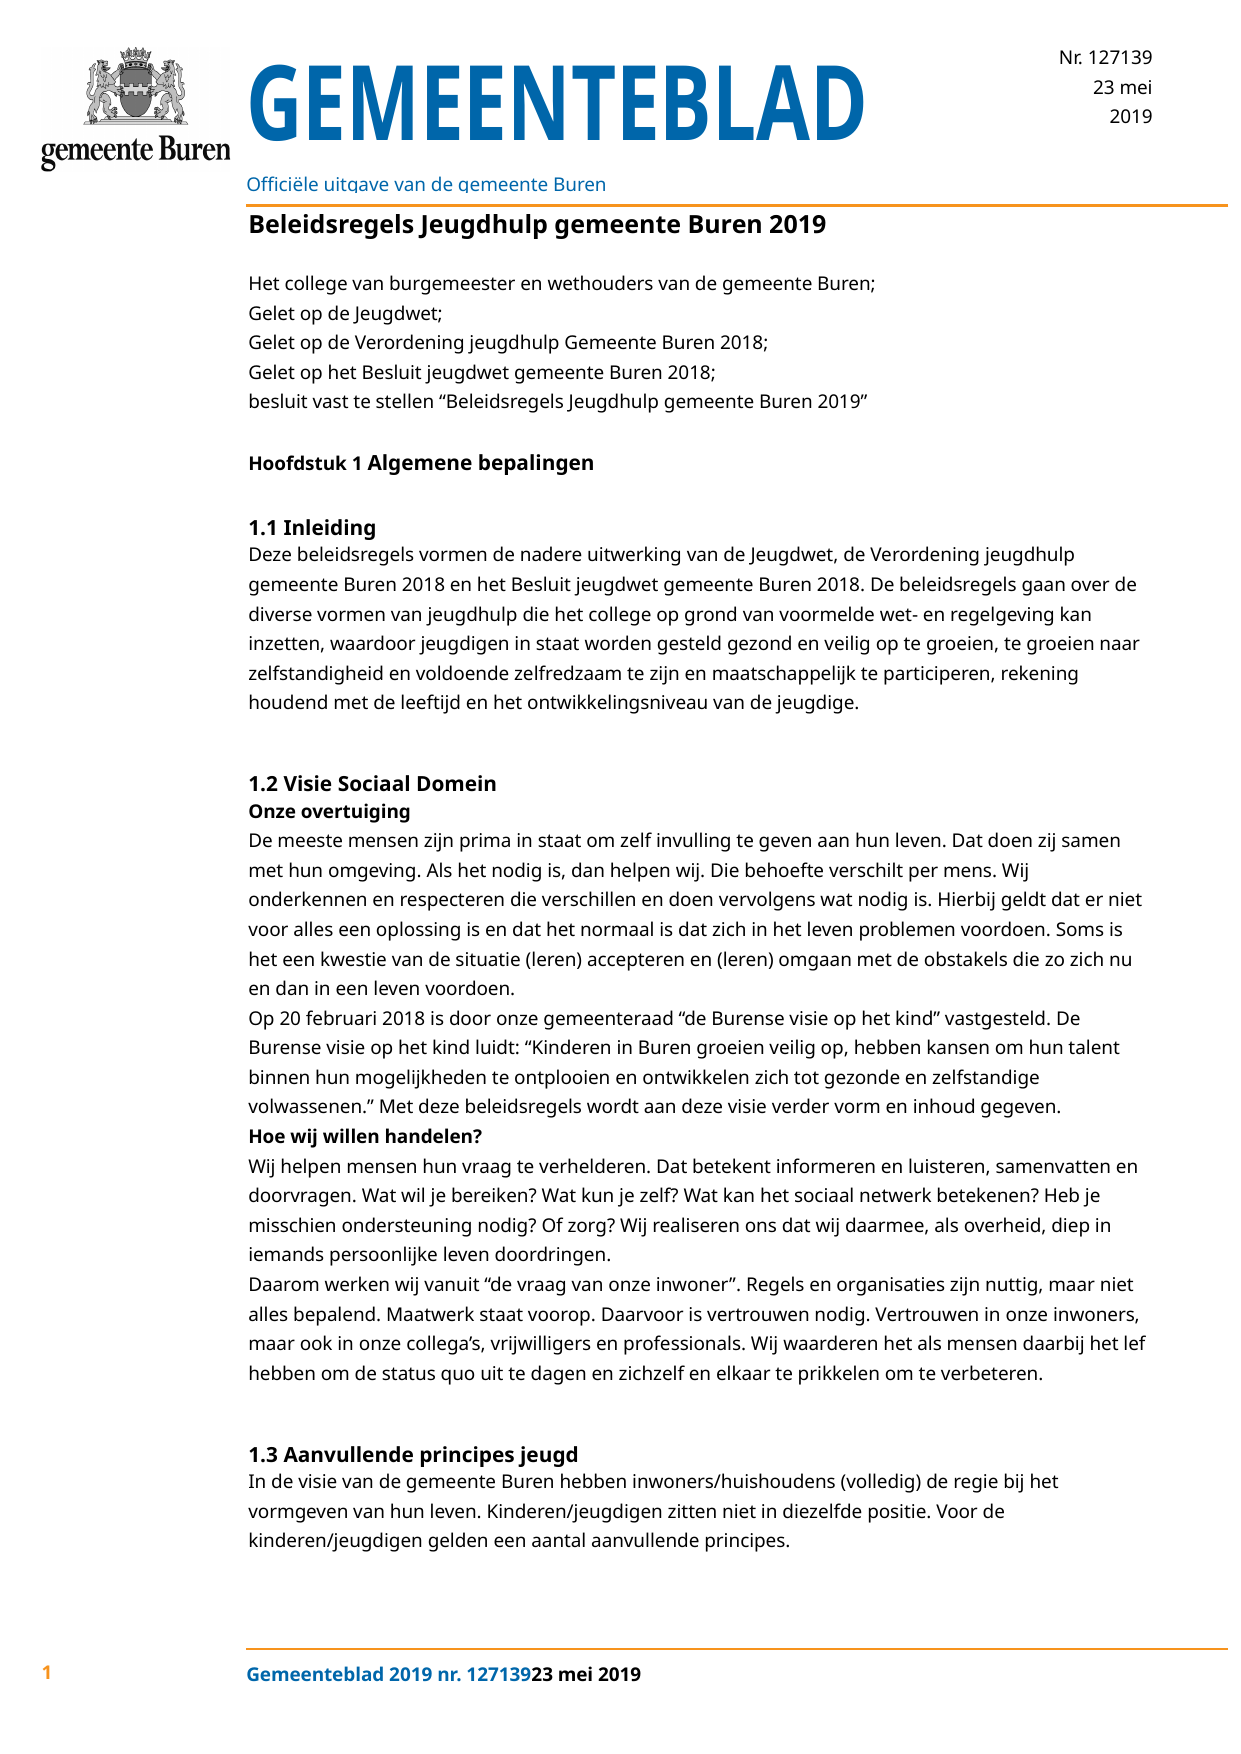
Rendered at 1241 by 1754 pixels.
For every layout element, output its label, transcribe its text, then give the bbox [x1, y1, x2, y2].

text 1.2 Visie Sociaal Domein [248, 769, 1152, 798]
text In de visie van de gemeente Buren hebben inwoners/huishoudens (volledig) de regie bij het vormgeven van hun leven. Kinderen/jeugdigen zitten niet in diezelfde positie. Voor de kinderen/jeugdigen gelden een aantal aanvullende principes. [248, 1468, 1152, 1553]
text Wij helpen mensen hun vraag te verhelderen. Dat betekent informeren en luisteren, samenvatten en doorvragen. Wat wil je bereiken? Wat kun je zelf? Wat kan het sociaal netwerk betekenen? Heb je misschien ondersteuning nodig? Of zorg? Wij realiseren ons dat wij daarmee, als overheid, diep in iemands persoonlijke leven doordringen. [248, 1153, 1152, 1267]
text Gelet op de Jeugdwet; [248, 300, 1152, 326]
picture [41, 47, 231, 172]
text Op 20 februari 2018 is door onze gemeenteraad “de Burense visie op het kind” vastgesteld. De Burense visie op het kind luidt: “Kinderen in Buren groeien veilig op, hebben kansen om hun talent binnen hun mogelijkheden te ontplooien en ontwikkelen zich tot gezonde en zelfstandige volwassenen.” Met deze beleidsregels wordt aan deze visie verder vorm en inhoud gegeven. [248, 1005, 1152, 1119]
text Daarom werken wij vanuit “de vraag van onze inwoner”. Regels en organisaties zijn nuttig, maar niet alles bepalend. Maatwerk staat voorop. Daarvoor is vertrouwen nodig. Vertrouwen in onze inwoners, maar ook in onze collega’s, vrijwilligers en professionals. Wij waarderen het als mensen daarbij het lef hebben om de status quo uit te dagen en zichzelf en elkaar te prikkelen om te verbeteren. [248, 1271, 1152, 1386]
text Hoofdstuk 1 Algemene bepalingen [248, 448, 1152, 476]
text Gelet op het Besluit jeugdwet gemeente Buren 2018; [248, 359, 1152, 385]
text Gelet op de Verordening jeugdhulp Gemeente Buren 2018; [248, 329, 1152, 355]
text 1.3 Aanvullende principes jeugd [248, 1440, 1152, 1468]
text De meeste mensen zijn prima in staat om zelf invulling te geven aan hun leven. Dat doen zij samen met hun omgeving. Als het nodig is, dan helpen wij. Die behoefte verschilt per mens. Wij onderkennen en respecteren die verschillen en doen vervolgens wat nodig is. Hierbij geldt dat er niet voor alles een oplossing is en dat het normaal is dat zich in het leven problemen voordoen. Soms is het een kwestie van de situatie (leren) accepteren en (leren) omgaan met de obstakels die zo zich nu en dan in een leven voordoen. [248, 827, 1152, 1001]
text Hoe wij willen handelen? [248, 1123, 1152, 1149]
text besluit vast te stellen “Beleidsregels Jeugdhulp gemeente Buren 2019” [248, 389, 1152, 414]
text Het college van burgemeester en wethouders van de gemeente Buren; [248, 270, 1152, 296]
text Onze overtuiging [248, 798, 1152, 824]
text Beleidsregels Jeugdhulp gemeente Buren 2019 [248, 207, 1152, 241]
text 1.1 Inleiding [248, 513, 1152, 542]
text Deze beleidsregels vormen de nadere uitwerking van de Jeugdwet, de Verordening jeugdhulp gemeente Buren 2018 en het Besluit jeugdwet gemeente Buren 2018. De beleidsregels gaan over de diverse vormen van jeugdhulp die het college op grond van voormelde wet- en regelgeving kan inzetten, waardoor jeugdigen in staat worden gesteld gezond en veilig op te groeien, te groeien naar zelfstandigheid en voldoende zelfredzaam te zijn en maatschappelijk te participeren, rekening houdend met de leeftijd en het ontwikkelingsniveau van de jeugdige. [248, 542, 1152, 715]
